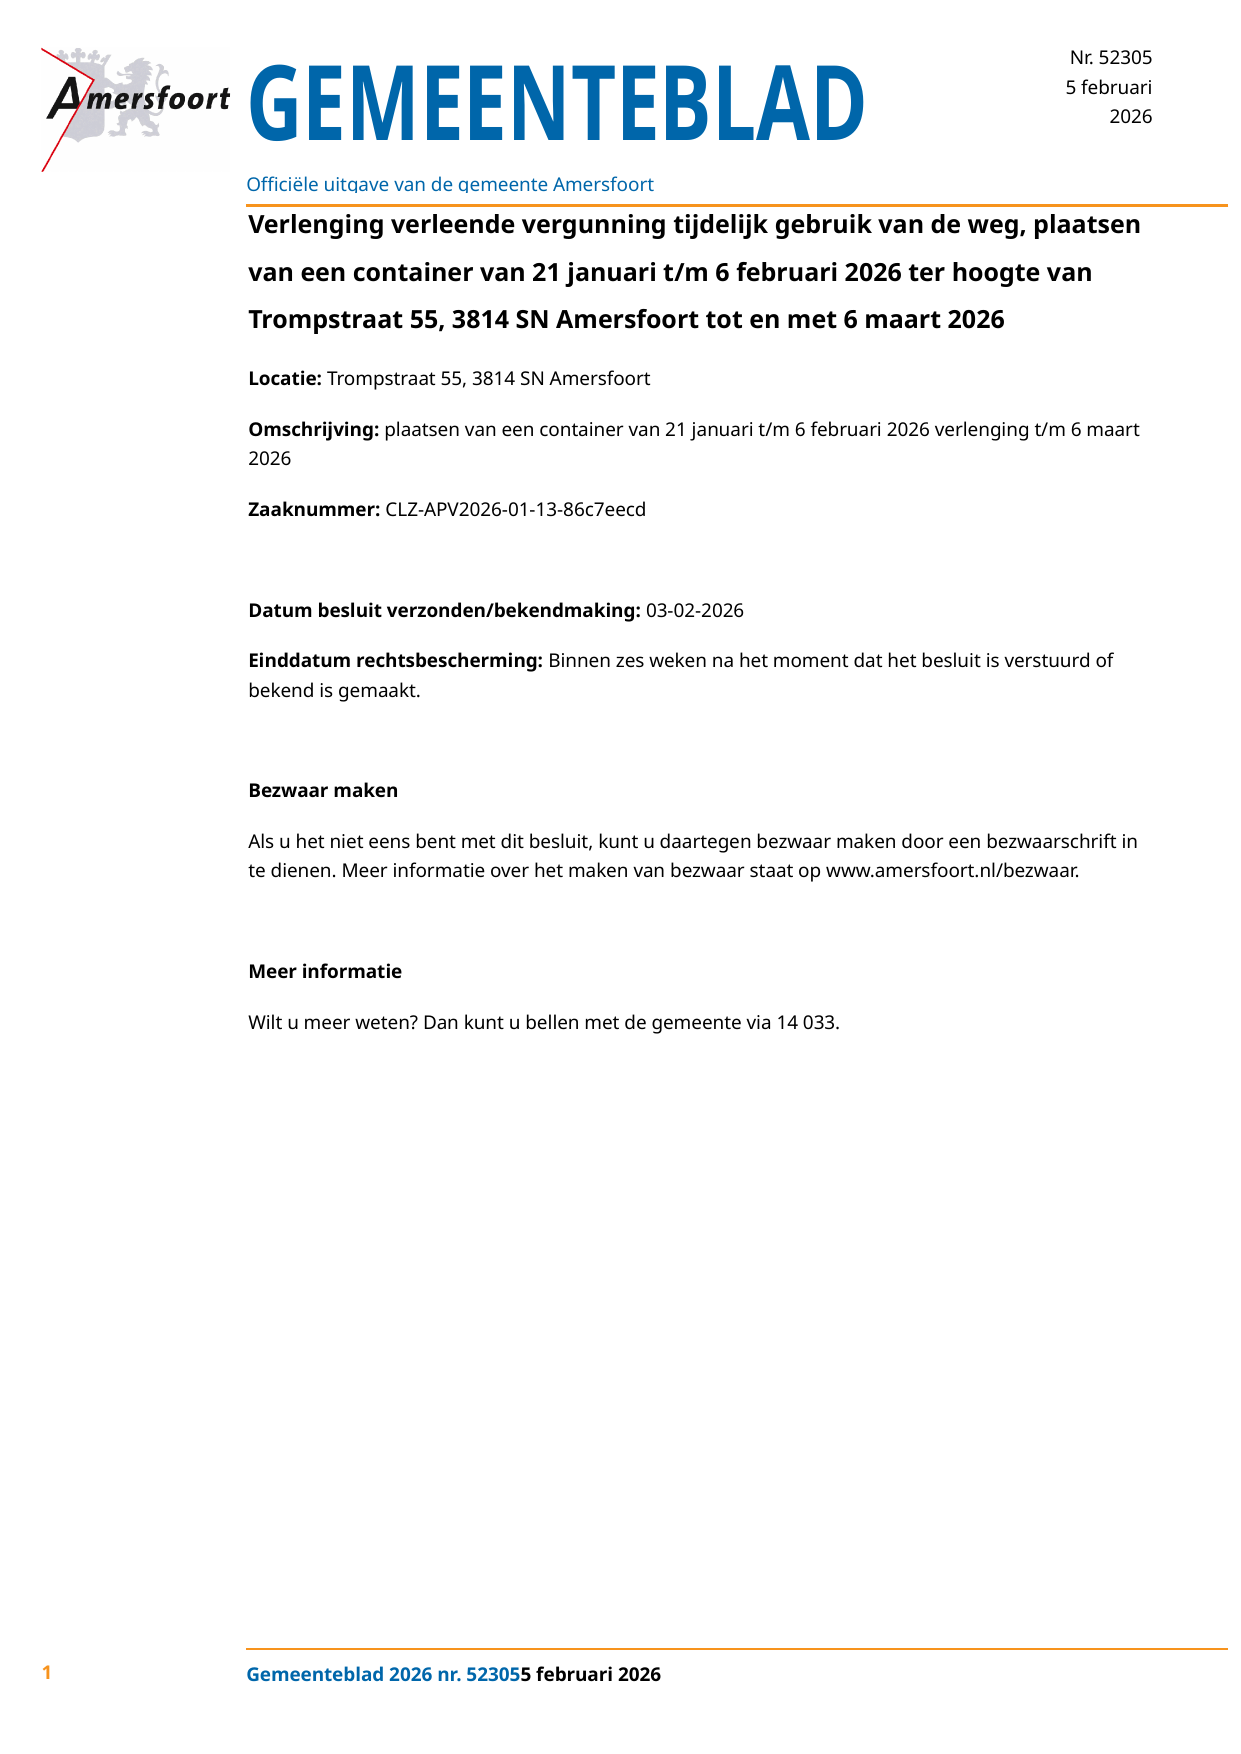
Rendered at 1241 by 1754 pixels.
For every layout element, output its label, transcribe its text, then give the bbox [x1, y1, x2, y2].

text Einddatum rechtsbescherming: Binnen zes weken na het moment dat het besluit is verstuurd of bekend is gemaakt. [248, 647, 1152, 702]
picture [41, 47, 231, 172]
text Bezwaar maken [248, 778, 1152, 803]
text Wilt u meer weten? Dan kunt u bellen met de gemeente via 14 033. [248, 1009, 1152, 1034]
text Omschrijving: plaatsen van een container van 21 januari t/m 6 februari 2026 verlenging t/m 6 maart 2026 [248, 416, 1152, 471]
text Locatie: Trompstraat 55, 3814 SN Amersfoort [248, 366, 1152, 391]
text Zaaknummer: CLZ-APV2026-01-13-86c7eecd [248, 496, 1152, 522]
text Datum besluit verzonden/bekendmaking: 03-02-2026 [248, 597, 1152, 622]
text Als u het niet eens bent met dit besluit, kunt u daartegen bezwaar maken door een bezwaarschrift in te dienen. Meer informatie over het maken van bezwaar staat op www.amersfoort.nl/bezwaar. [248, 828, 1152, 883]
text Verlenging verleende vergunning tijdelijk gebruik van de weg, plaatsen van een container van 21 januari t/m 6 februari 2026 ter hoogte van Trompstraat 55, 3814 SN Amersfoort tot en met 6 maart 2026 [248, 207, 1152, 336]
text Meer informatie [248, 958, 1152, 984]
